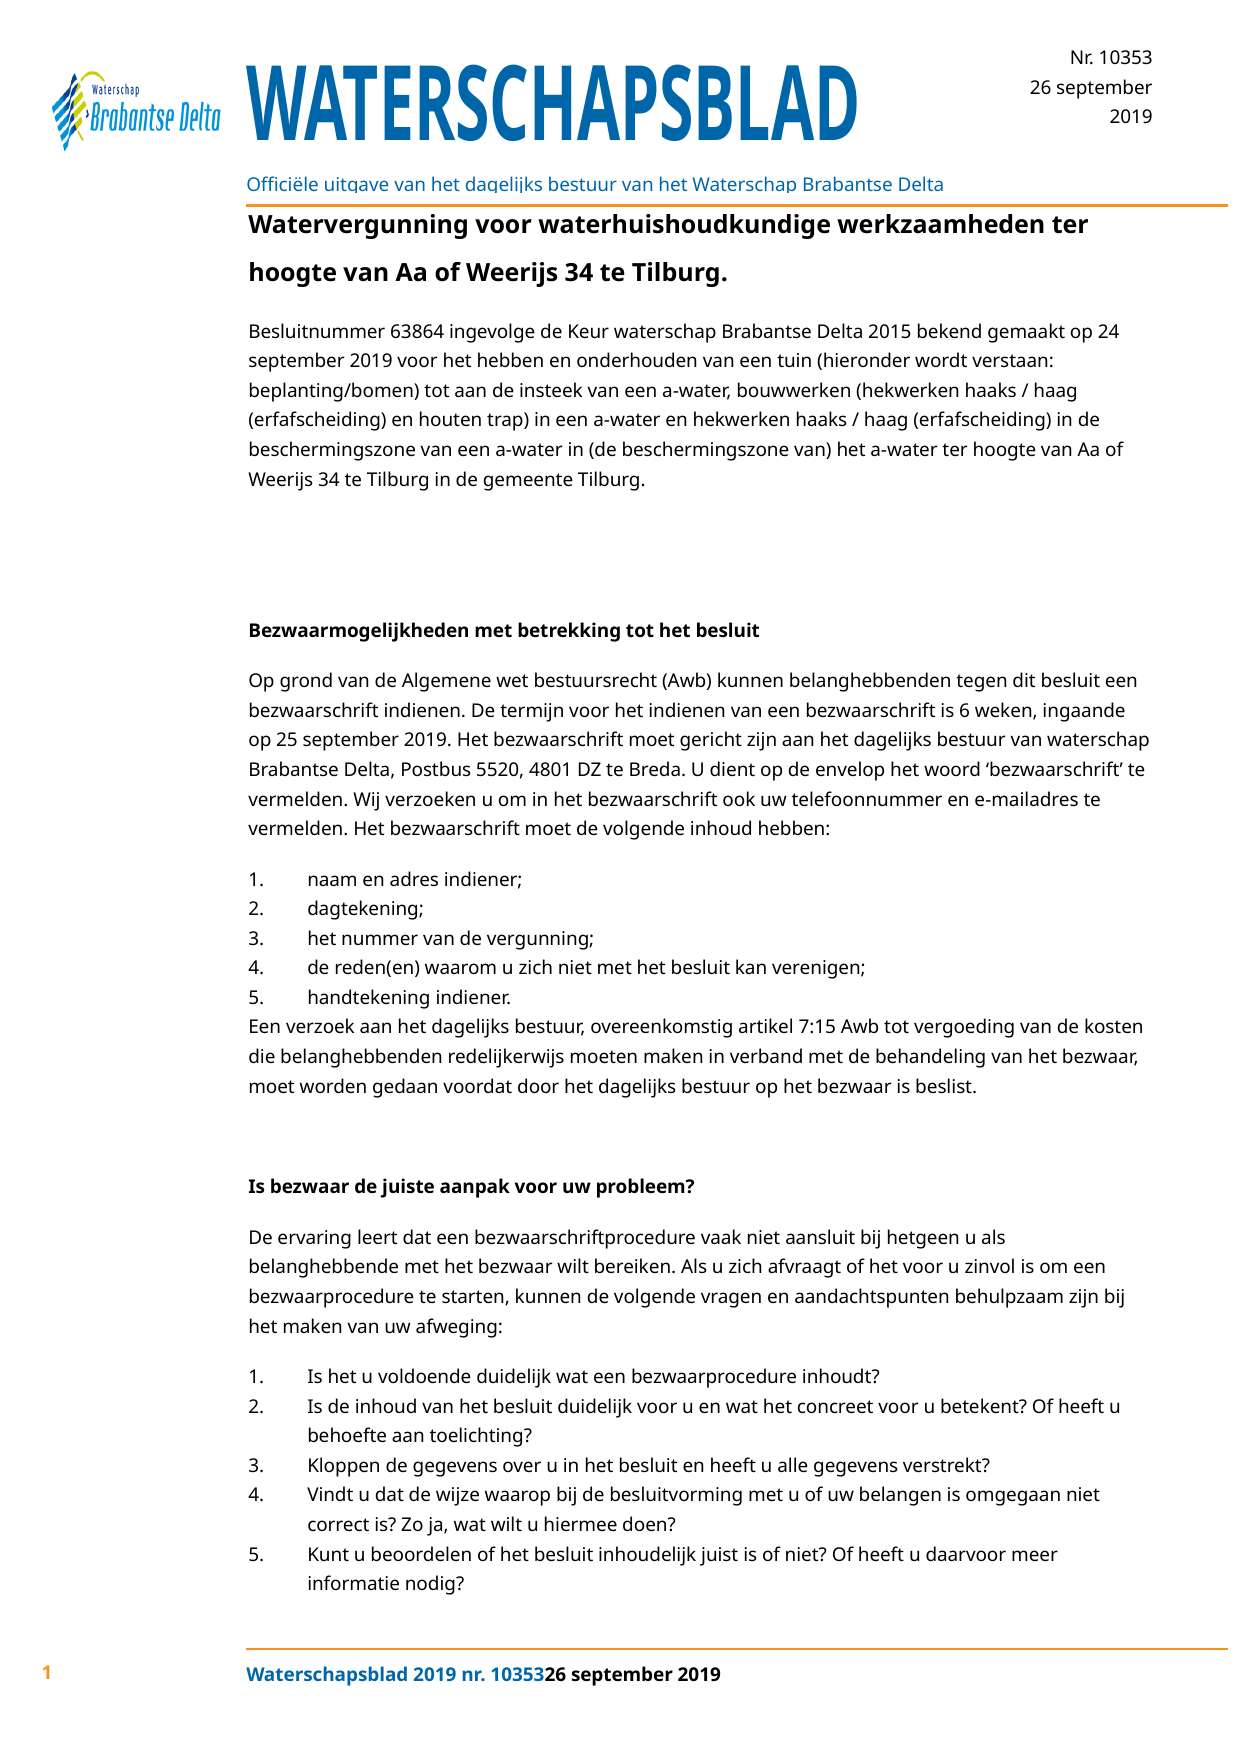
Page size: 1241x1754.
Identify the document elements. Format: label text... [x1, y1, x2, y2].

list dagtekening; [248, 895, 1152, 921]
text De ervaring leert dat een bezwaarschriftprocedure vaak niet aansluit bij hetgeen u als belanghebbende met het bezwaar wilt bereiken. Als u zich afvraagt of het voor u zinvol is om een bezwaarprocedure te starten, kunnen de volgende vragen en aandachtspunten behulpzaam zijn bij het maken van uw afweging: [248, 1224, 1152, 1339]
text Bezwaarmogelijkheden met betrekking tot het besluit [248, 617, 1152, 643]
text Besluitnummer 63864 ingevolge de Keur waterschap Brabantse Delta 2015 bekend gemaakt op 24 september 2019 voor het hebben en onderhouden van een tuin (hieronder wordt verstaan: beplanting/bomen) tot aan de insteek van een a-water, bouwwerken (hekwerken haaks / haag (erfafscheiding) en houten trap) in een a-water en hekwerken haaks / haag (erfafscheiding) in de beschermingszone van een a-water in (de beschermingszone van) het a-water ter hoogte van Aa of Weerijs 34 te Tilburg in de gemeente Tilburg. [248, 318, 1152, 492]
list naam en adres indiener; [248, 866, 1152, 892]
list de reden(en) waarom u zich niet met het besluit kan verenigen; [248, 954, 1152, 980]
text Op grond van de Algemene wet bestuursrecht (Awb) kunnen belanghebbenden tegen dit besluit een bezwaarschrift indienen. De termijn voor het indienen van een bezwaarschrift is 6 weken, ingaande op 25 september 2019. Het bezwaarschrift moet gericht zijn aan het dagelijks bestuur van waterschap Brabantse Delta, Postbus 5520, 4801 DZ te Breda. U dient op de envelop het woord ‘bezwaarschrift’ te vermelden. Wij verzoeken u om in het bezwaarschrift ook uw telefoonnummer en e‑mailadres te vermelden. Het bezwaarschrift moet de volgende inhoud hebben: [248, 667, 1152, 841]
text Watervergunning voor waterhuishoudkundige werkzaamheden ter hoogte van Aa of Weerijs 34 te Tilburg. [248, 207, 1152, 288]
text Een verzoek aan het dagelijks bestuur, overeenkomstig artikel 7:15 Awb tot vergoeding van de kosten die belanghebbenden redelijkerwijs moeten maken in verband met de behandeling van het bezwaar, moet worden gedaan voordat door het dagelijks bestuur op het bezwaar is beslist. [248, 1014, 1152, 1099]
list Is het u voldoende duidelijk wat een bezwaarprocedure inhoudt? [248, 1363, 1152, 1389]
picture [41, 47, 231, 172]
list Kunt u beoordelen of het besluit inhoudelijk juist is of niet? Of heeft u daarvoor meer informatie nodig? [248, 1541, 1152, 1596]
list Kloppen de gegevens over u in het besluit en heeft u alle gegevens verstrekt? [248, 1452, 1152, 1478]
list Vindt u dat de wijze waarop bij de besluitvorming met u of uw belangen is omgegaan niet correct is? Zo ja, wat wilt u hiermee doen? [248, 1482, 1152, 1537]
list het nummer van de vergunning; [248, 925, 1152, 951]
text Is bezwaar de juiste aanpak voor uw probleem? [248, 1174, 1152, 1199]
list handtekening indiener. [248, 984, 1152, 1010]
list Is de inhoud van het besluit duidelijk voor u en wat het concreet voor u betekent? Of heeft u behoefte aan toelichting? [248, 1393, 1152, 1448]
